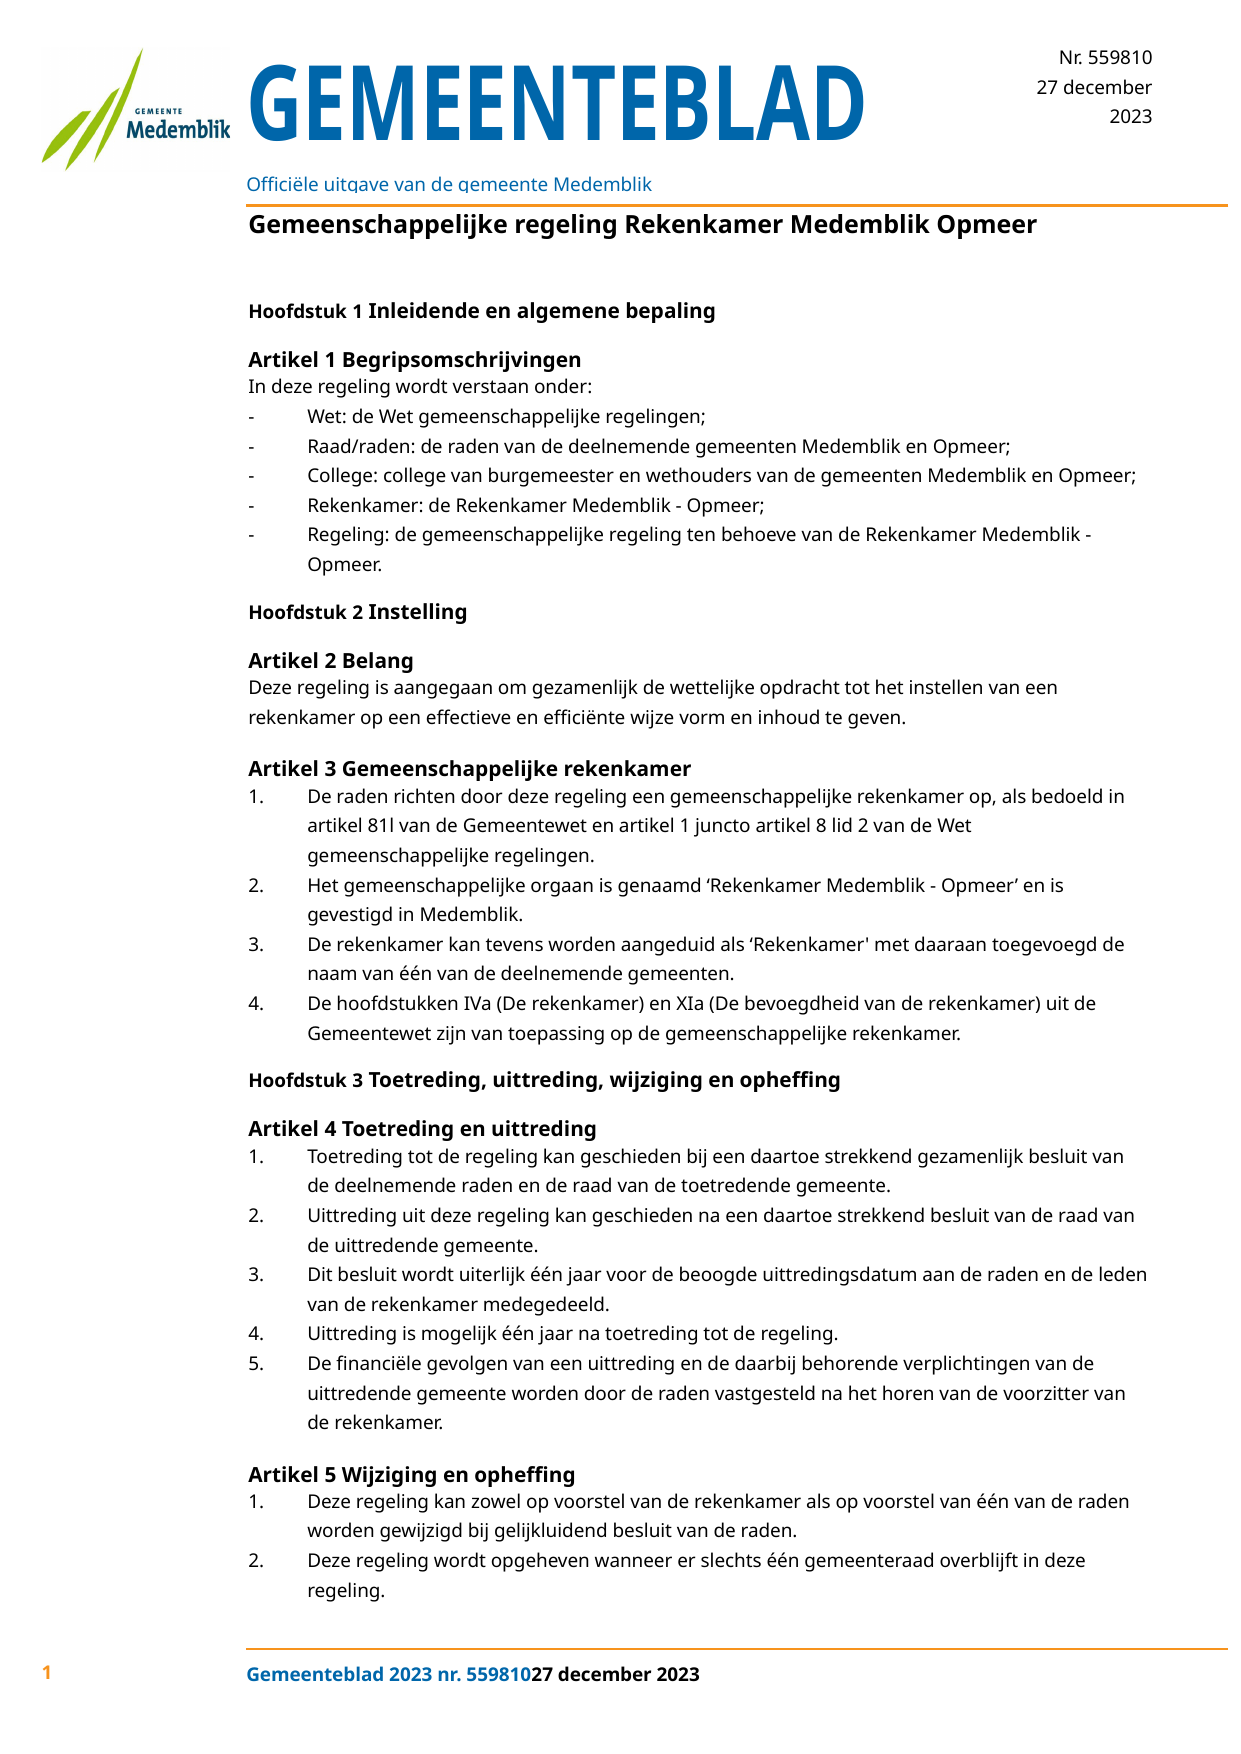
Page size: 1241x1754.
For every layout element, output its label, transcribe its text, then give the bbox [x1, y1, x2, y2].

text Artikel 1 Begripsomschrijvingen [248, 345, 1152, 374]
list Het gemeenschappelijke orgaan is genaamd ‘Rekenkamer Medemblik - Opmeer’ en is gevestigd in Medemblik. [248, 872, 1152, 927]
list Regeling: de gemeenschappelijke regeling ten behoeve van de Rekenkamer Medemblik - Opmeer. [248, 522, 1152, 577]
text Gemeenschappelijke regeling Rekenkamer Medemblik Opmeer [248, 207, 1152, 241]
list Uittreding uit deze regeling kan geschieden na een daartoe strekkend besluit van de raad van de uittredende gemeente. [248, 1202, 1152, 1257]
text Hoofdstuk 2 Instelling [248, 597, 1152, 625]
text Hoofdstuk 1 Inleidende en algemene bepaling [248, 296, 1152, 324]
list Raad/raden: de raden van de deelnemende gemeenten Medemblik en Opmeer; [248, 433, 1152, 459]
text Artikel 4 Toetreding en uittreding [248, 1114, 1152, 1143]
list College: college van burgemeester en wethouders van de gemeenten Medemblik en Opmeer; [248, 462, 1152, 488]
list Dit besluit wordt uiterlijk één jaar voor de beoogde uittredingsdatum aan de raden en de leden van de rekenkamer medegedeeld. [248, 1261, 1152, 1317]
list Deze regeling wordt opgeheven wanneer er slechts één gemeenteraad overblijft in deze regeling. [248, 1547, 1152, 1603]
text In deze regeling wordt verstaan onder: [248, 374, 1152, 399]
list De financiële gevolgen van een uittreding en de daarbij behorende verplichtingen van de uittredende gemeente worden door de raden vastgesteld na het horen van de voorzitter van de rekenkamer. [248, 1350, 1152, 1435]
text Artikel 3 Gemeenschappelijke rekenkamer [248, 754, 1152, 783]
picture [41, 47, 231, 172]
list Uittreding is mogelijk één jaar na toetreding tot de regeling. [248, 1321, 1152, 1346]
text Artikel 5 Wijziging en opheffing [248, 1460, 1152, 1488]
list Deze regeling kan zowel op voorstel van de rekenkamer als op voorstel van één van de raden worden gewijzigd bij gelijkluidend besluit van de raden. [248, 1488, 1152, 1543]
list Toetreding tot de regeling kan geschieden bij een daartoe strekkend gezamenlijk besluit van de deelnemende raden en de raad van de toetredende gemeente. [248, 1143, 1152, 1198]
list De rekenkamer kan tevens worden aangeduid als ‘Rekenkamer' met daaraan toegevoegd de naam van één van de deelnemende gemeenten. [248, 931, 1152, 986]
list Wet: de Wet gemeenschappelijke regelingen; [248, 403, 1152, 429]
list De raden richten door deze regeling een gemeenschappelijke rekenkamer op, als bedoeld in artikel 81l van de Gemeentewet en artikel 1 juncto artikel 8 lid 2 van de Wet gemeenschappelijke regelingen. [248, 783, 1152, 868]
text Hoofdstuk 3 Toetreding, uittreding, wijziging en opheffing [248, 1065, 1152, 1094]
list De hoofdstukken IVa (De rekenkamer) en XIa (De bevoegdheid van de rekenkamer) uit de Gemeentewet zijn van toepassing op de gemeenschappelijke rekenkamer. [248, 990, 1152, 1045]
text Artikel 2 Belang [248, 646, 1152, 674]
text Deze regeling is aangegaan om gezamenlijk de wettelijke opdracht tot het instellen van een rekenkamer op een effectieve en efficiënte wijze vorm en inhoud te geven. [248, 674, 1152, 730]
list Rekenkamer: de Rekenkamer Medemblik - Opmeer; [248, 492, 1152, 518]
